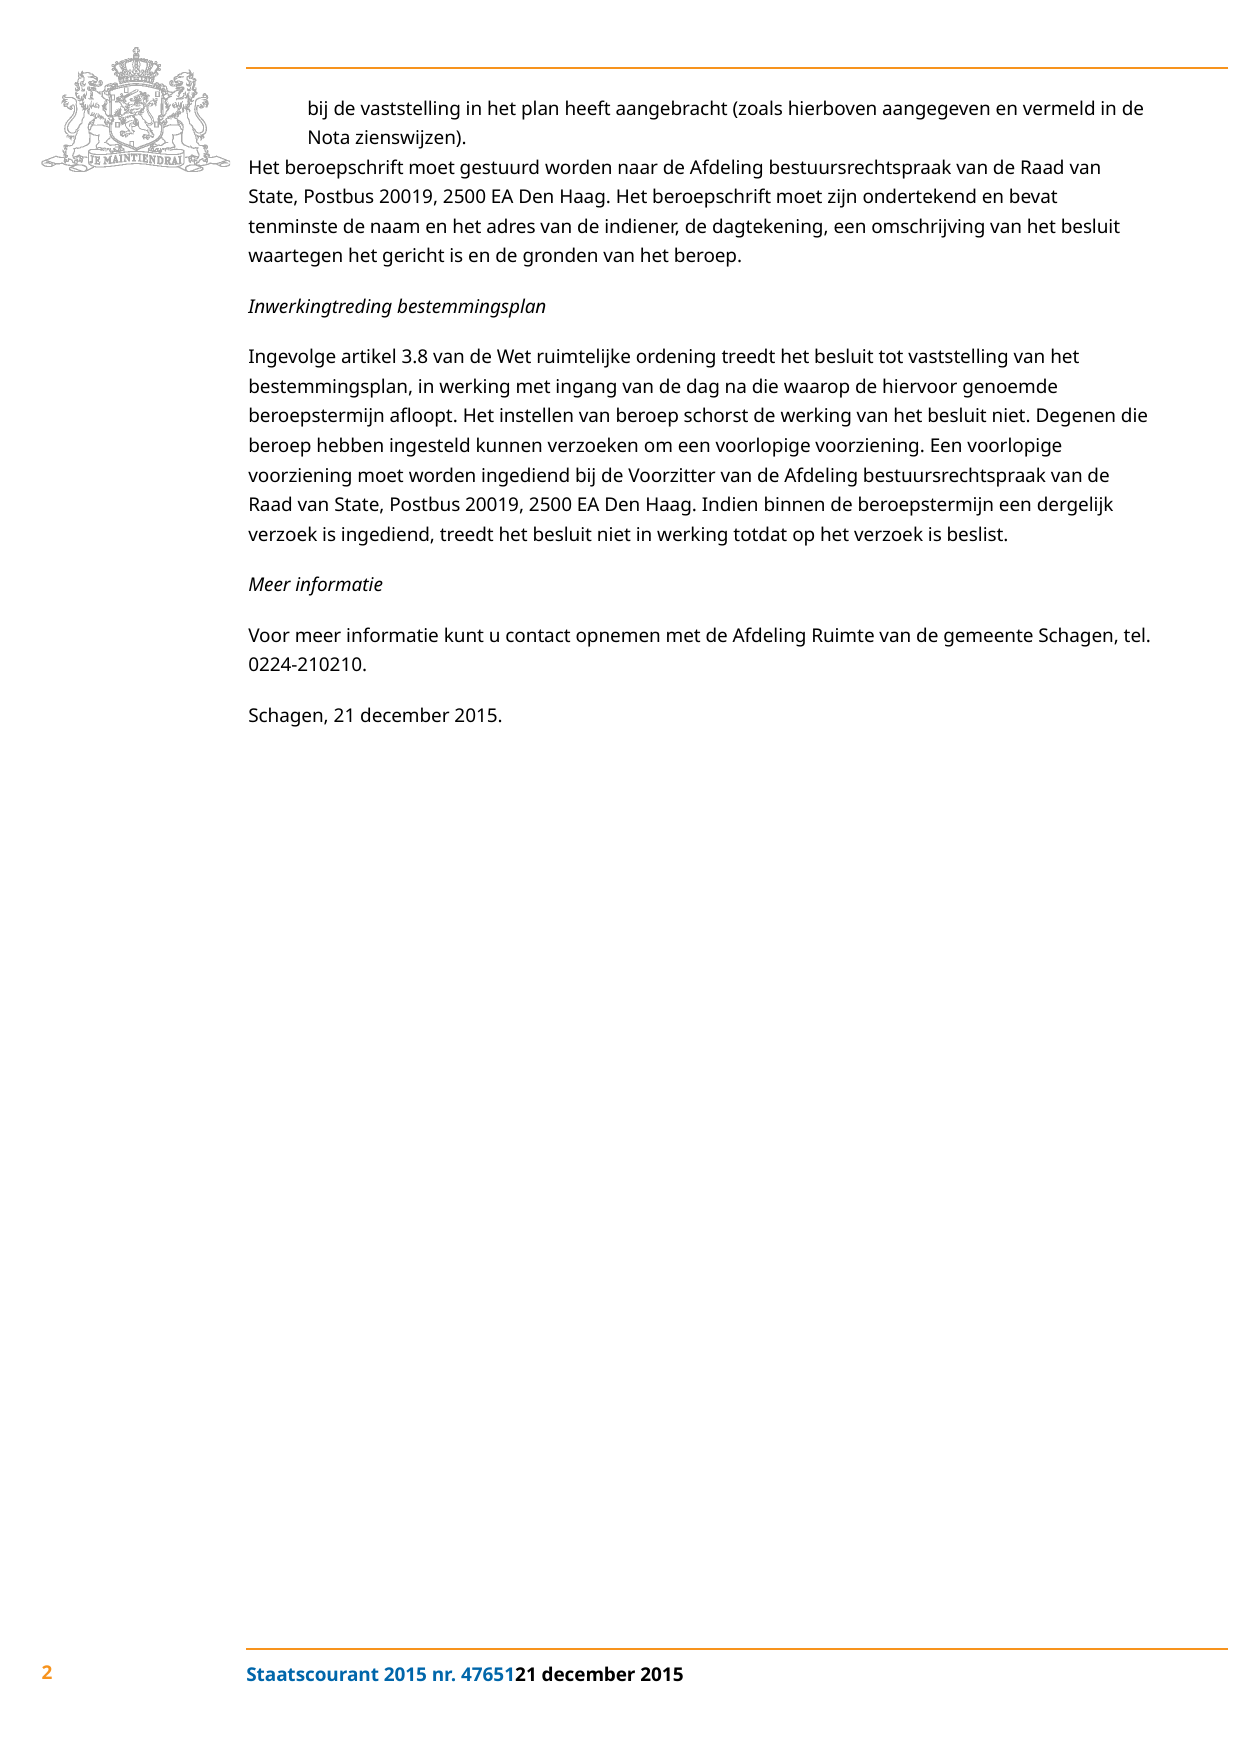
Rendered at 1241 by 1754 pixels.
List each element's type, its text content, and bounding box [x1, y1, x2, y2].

text Meer informatie [248, 571, 1152, 597]
text Schagen, 21 december 2015. [248, 702, 1152, 728]
text Inwerkingtreding bestemmingsplan [248, 293, 1152, 319]
list bij de vaststelling in het plan heeft aangebracht (zoals hierboven aangegeven en vermeld in de Nota zienswijzen). [248, 95, 1152, 150]
text Het beroepschrift moet gestuurd worden naar de Afdeling bestuursrechtspraak van de Raad van State, Postbus 20019, 2500 EA Den Haag. Het beroepschrift moet zijn ondertekend en bevat tenminste de naam en het adres van de indiener, de dagtekening, een omschrijving van het besluit waartegen het gericht is en de gronden van het beroep. [248, 154, 1152, 268]
picture [41, 47, 231, 172]
text Voor meer informatie kunt u contact opnemen met de Afdeling Ruimte van de gemeente Schagen, tel. 0224-210210. [248, 622, 1152, 677]
text Ingevolge artikel 3.8 van de Wet ruimtelijke ordening treedt het besluit tot vaststelling van het bestemmingsplan, in werking met ingang van de dag na die waarop de hiervoor genoemde beroepstermijn afloopt. Het instellen van beroep schorst de werking van het besluit niet. Degenen die beroep hebben ingesteld kunnen verzoeken om een voorlopige voorziening. Een voorlopige voorziening moet worden ingediend bij de Voorzitter van de Afdeling bestuursrechtspraak van de Raad van State, Postbus 20019, 2500 EA Den Haag. Indien binnen de beroepstermijn een dergelijk verzoek is ingediend, treedt het besluit niet in werking totdat op het verzoek is beslist. [248, 343, 1152, 547]
